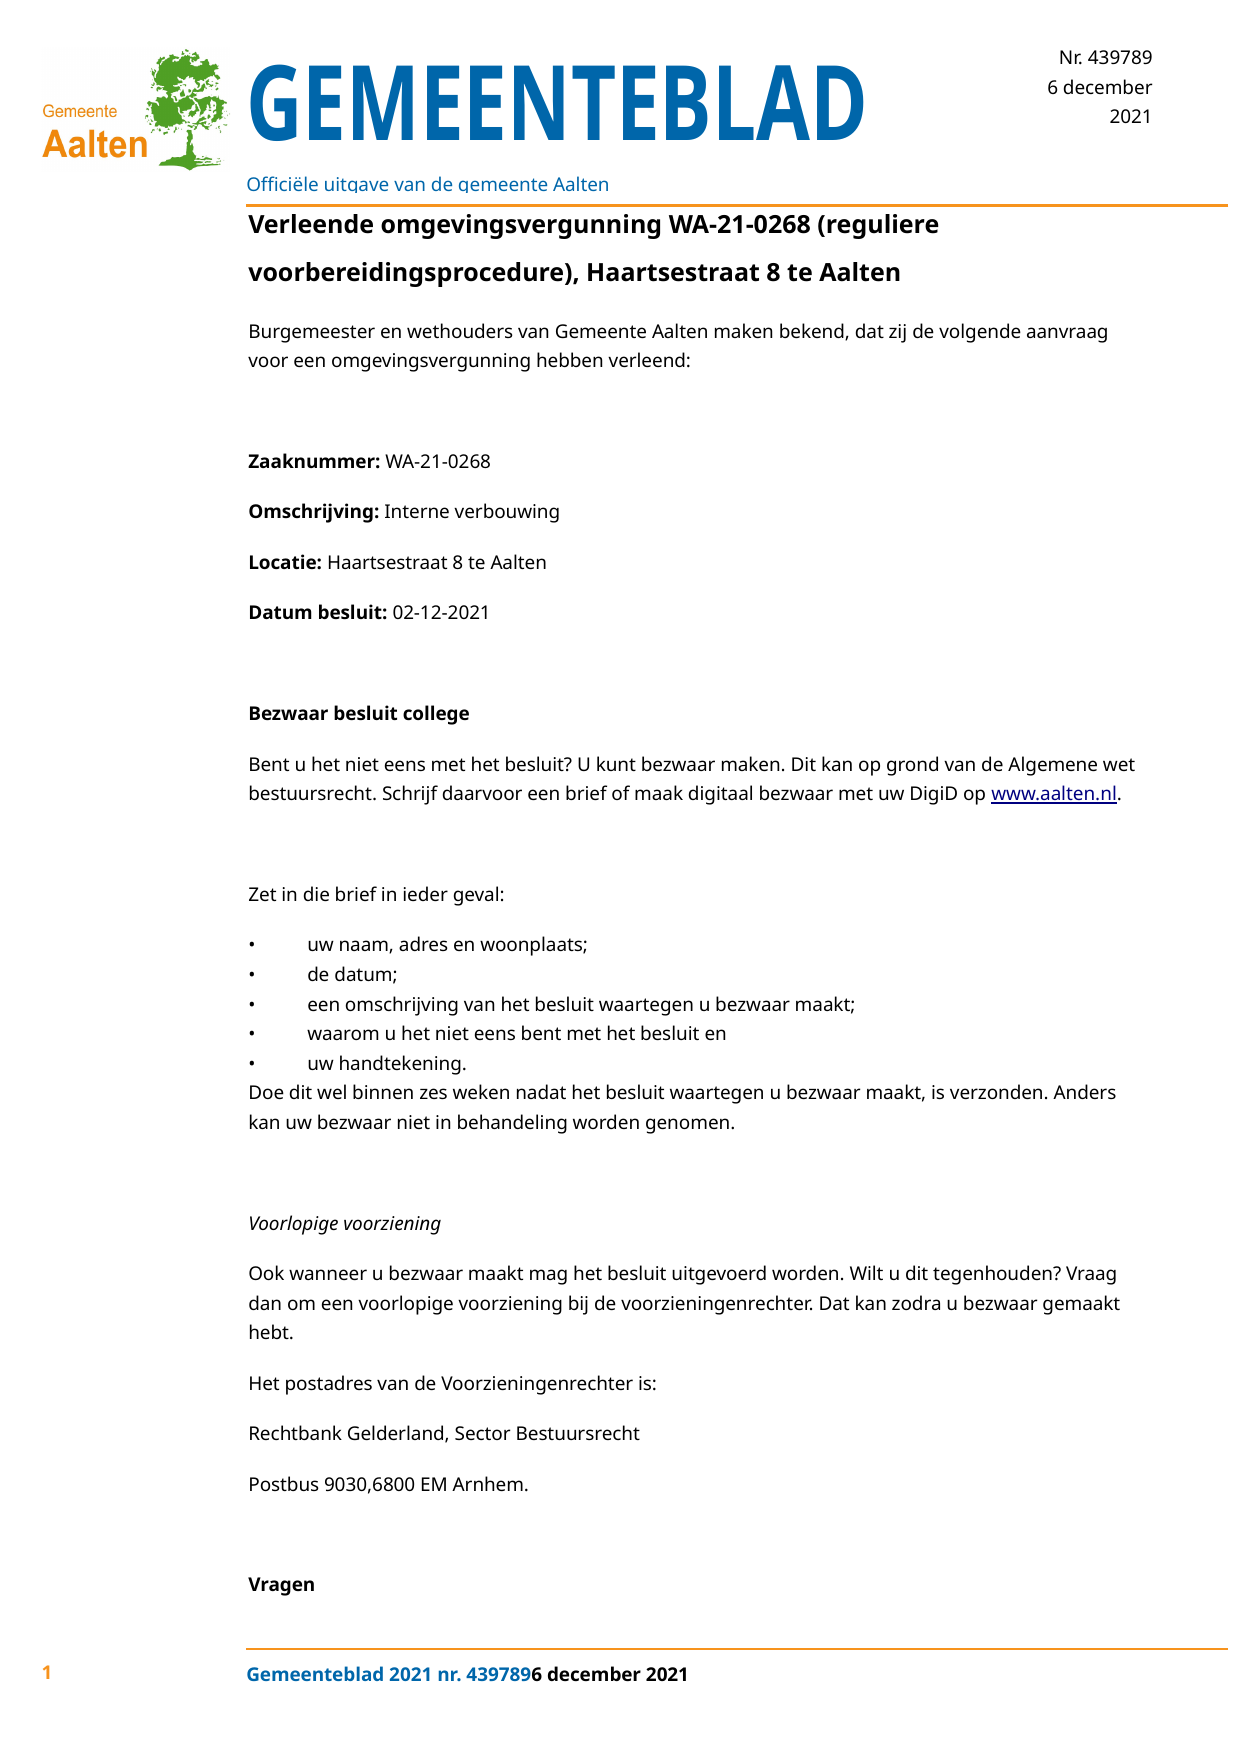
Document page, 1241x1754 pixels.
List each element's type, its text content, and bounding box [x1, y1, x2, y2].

text Zaaknummer: WA-21-0268 [248, 448, 1152, 474]
text Locatie: Haartsestraat 8 te Aalten [248, 549, 1152, 575]
picture [41, 47, 231, 172]
text Bent u het niet eens met het besluit? U kunt bezwaar maken. Dit kan op grond van de Algemene wet bestuursrecht. Schrijf daarvoor een brief of maak digitaal bezwaar met uw DigiD op www.aalten.nl. [248, 751, 1152, 806]
text Vragen [248, 1572, 1152, 1597]
text Bezwaar besluit college [248, 700, 1152, 726]
list een omschrijving van het besluit waartegen u bezwaar maakt; [248, 991, 1152, 1017]
text Rechtbank Gelderland, Sector Bestuursrecht [248, 1420, 1152, 1446]
list de datum; [248, 961, 1152, 987]
text Het postadres van de Voorzieningenrechter is: [248, 1370, 1152, 1396]
list uw handtekening. [248, 1050, 1152, 1076]
text Burgemeester en wethouders van Gemeente Aalten maken bekend, dat zij de volgende aanvraag voor een omgevingsvergunning hebben verleend: [248, 318, 1152, 373]
list waarom u het niet eens bent met het besluit en [248, 1020, 1152, 1046]
text Voorlopige voorziening [248, 1210, 1152, 1236]
list uw naam, adres en woonplaats; [248, 932, 1152, 957]
text Doe dit wel binnen zes weken nadat het besluit waartegen u bezwaar maakt, is verzonden. Anders kan uw bezwaar niet in behandeling worden genomen. [248, 1079, 1152, 1135]
text Verleende omgevingsvergunning WA-21-0268 (reguliere voorbereidingsprocedure), Haartsestraat 8 te Aalten [248, 207, 1152, 288]
text Datum besluit: 02-12-2021 [248, 599, 1152, 625]
text Postbus 9030,6800 EM Arnhem. [248, 1471, 1152, 1497]
text Zet in die brief in ieder geval: [248, 881, 1152, 907]
text Omschrijving: Interne verbouwing [248, 499, 1152, 524]
text Ook wanneer u bezwaar maakt mag het besluit uitgevoerd worden. Wilt u dit tegenhouden? Vraag dan om een voorlopige voorziening bij de voorzieningenrechter. Dat kan zodra u bezwaar gemaakt hebt. [248, 1260, 1152, 1345]
